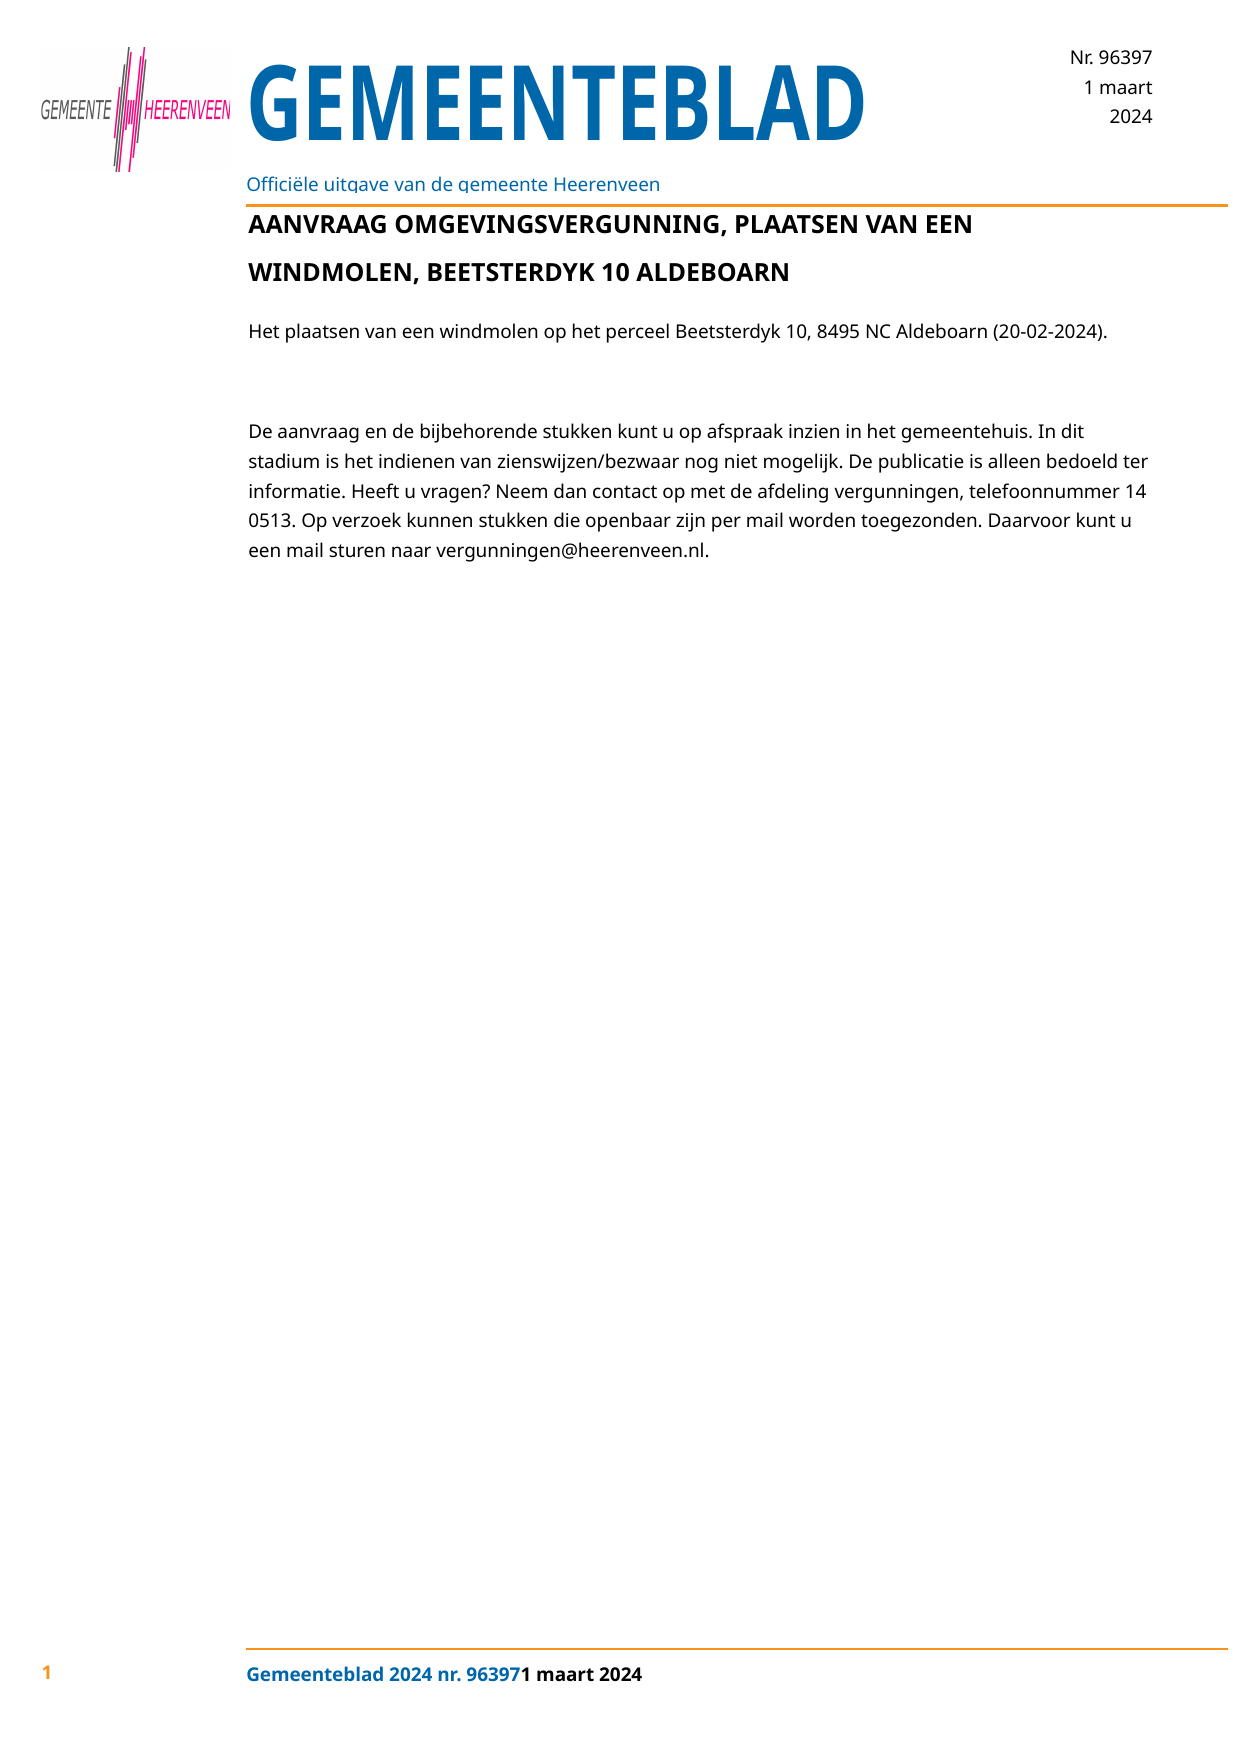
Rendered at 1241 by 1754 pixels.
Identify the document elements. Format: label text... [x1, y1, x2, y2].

text Het plaatsen van een windmolen op het perceel Beetsterdyk 10, 8495 NC Aldeboarn (20-02-2024). [248, 318, 1152, 344]
picture [41, 47, 231, 172]
text De aanvraag en de bijbehorende stukken kunt u op afspraak inzien in het gemeentehuis. In dit stadium is het indienen van zienswijzen/bezwaar nog niet mogelijk. De publicatie is alleen bedoeld ter informatie. Heeft u vragen? Neem dan contact op met de afdeling vergunningen, telefoonnummer 14 0513. Op verzoek kunnen stukken die openbaar zijn per mail worden toegezonden. Daarvoor kunt u een mail sturen naar vergunningen@heerenveen.nl. [248, 419, 1152, 563]
text AANVRAAG OMGEVINGSVERGUNNING, PLAATSEN VAN EEN WINDMOLEN, BEETSTERDYK 10 ALDEBOARN [248, 207, 1152, 288]
